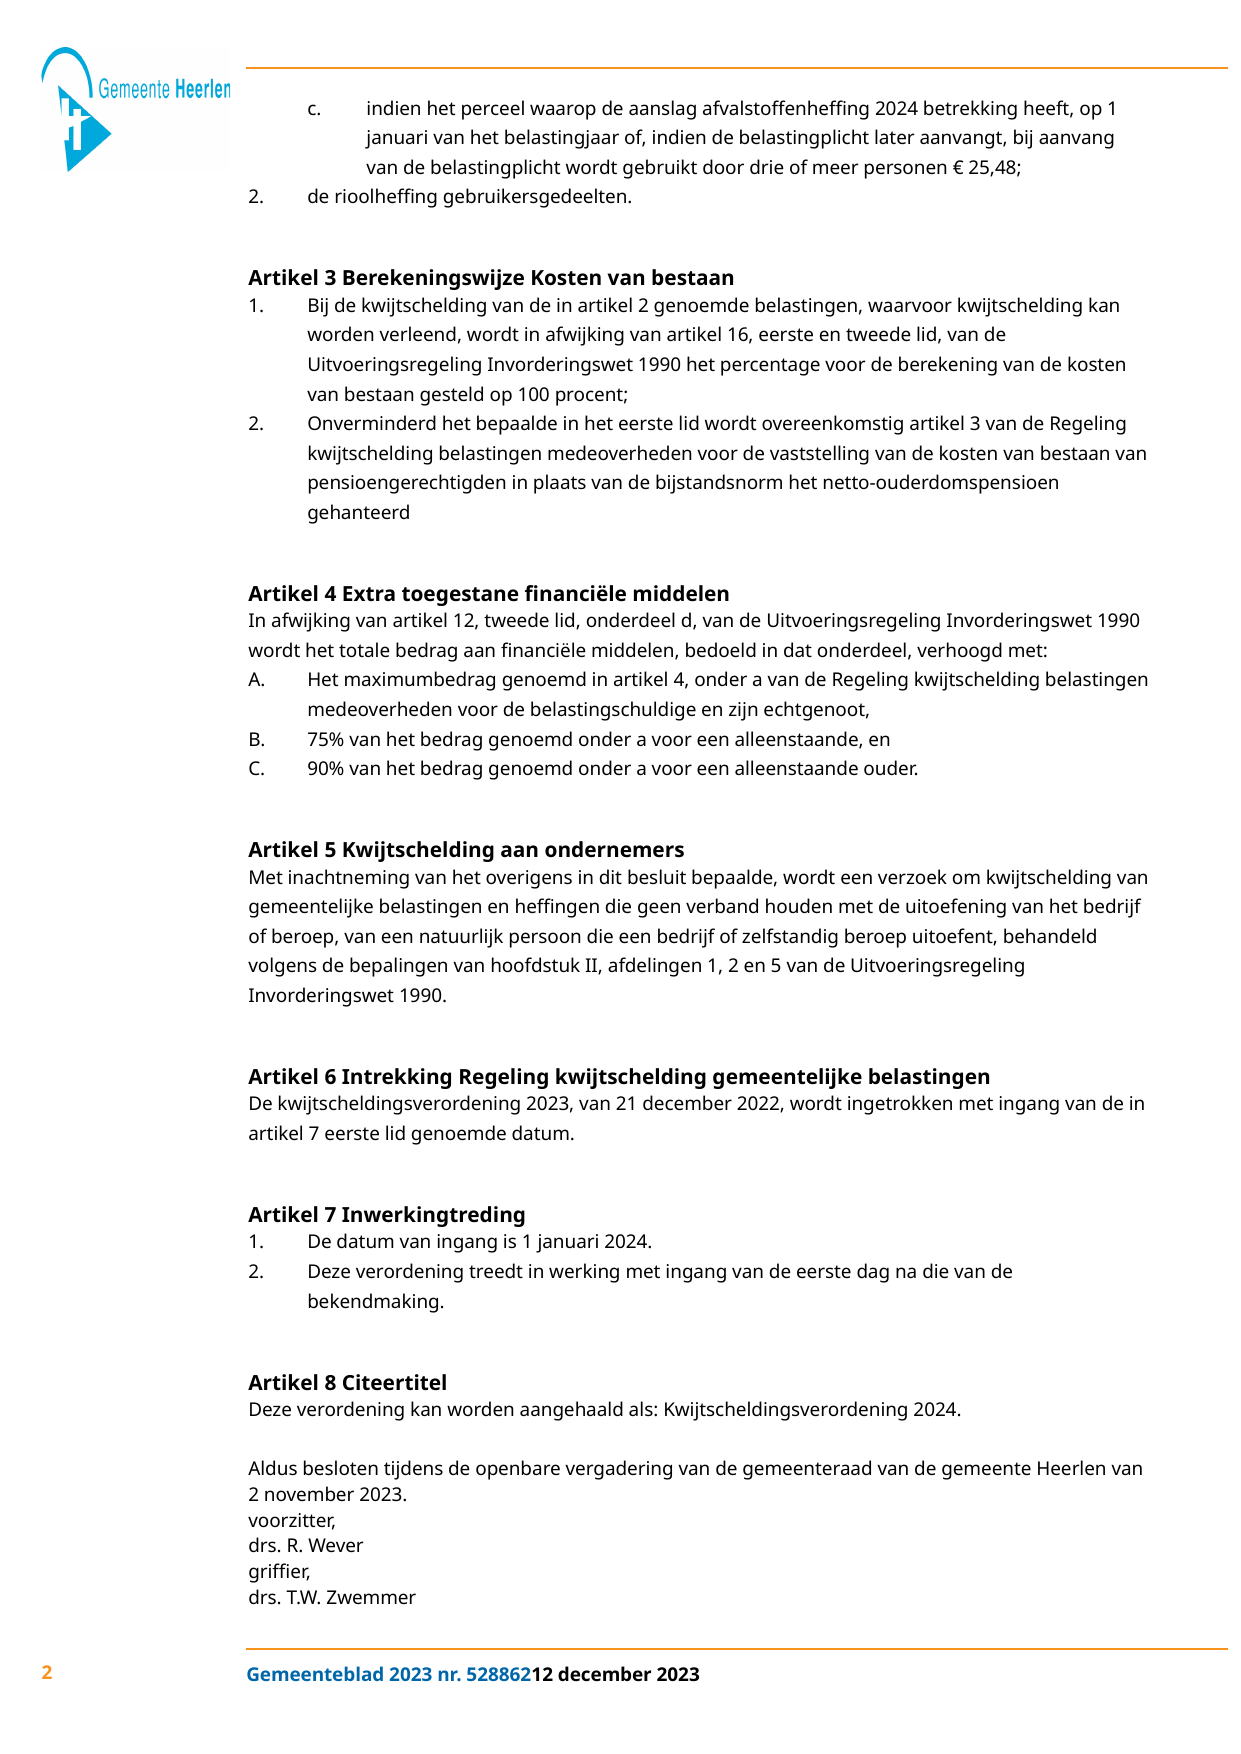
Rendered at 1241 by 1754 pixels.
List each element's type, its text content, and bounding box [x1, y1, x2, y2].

text Aldus besloten tijdens de openbare vergadering van de gemeenteraad van de gemeente Heerlen van 2 november 2023. [248, 1455, 1152, 1507]
text Artikel 5 Kwijtschelding aan ondernemers [248, 835, 1152, 864]
list de rioolheffing gebruikersgedeelten. [248, 183, 1152, 209]
text Artikel 6 Intrekking Regeling kwijtschelding gemeentelijke belastingen [248, 1062, 1152, 1091]
text Met inachtneming van het overigens in dit besluit bepaalde, wordt een verzoek om kwijtschelding van gemeentelijke belastingen en heffingen die geen verband houden met de uitoefening van het bedrijf of beroep, van een natuurlijk persoon die een bedrijf of zelfstandig beroep uitoefent, behandeld volgens de bepalingen van hoofdstuk II, afdelingen 1, 2 en 5 van de Uitvoeringsregeling Invorderingswet 1990. [248, 864, 1152, 1008]
list 90% van het bedrag genoemd onder a voor een alleenstaande ouder. [248, 755, 1152, 781]
list Het maximumbedrag genoemd in artikel 4, onder a van de Regeling kwijtschelding belastingen medeoverheden voor de belastingschuldige en zijn echtgenoot, [248, 667, 1152, 722]
list De datum van ingang is 1 januari 2024. [248, 1229, 1152, 1254]
list indien het perceel waarop de aanslag afvalstoffenheffing 2024 betrekking heeft, op 1 januari van het belastingjaar of, indien de belastingplicht later aanvangt, bij aanvang van de belastingplicht wordt gebruikt door drie of meer personen € 25,48; [307, 95, 1152, 180]
text griffier, [248, 1558, 1152, 1584]
list Deze verordening treedt in werking met ingang van de eerste dag na die van de bekendmaking. [248, 1258, 1152, 1313]
text drs. T.W. Zwemmer [248, 1584, 1152, 1610]
text Deze verordening kan worden aangehaald als: Kwijtscheldingsverordening 2024. [248, 1396, 1152, 1422]
list Onverminderd het bepaalde in het eerste lid wordt overeenkomstig artikel 3 van de Regeling kwijtschelding belastingen medeoverheden voor de vaststelling van de kosten van bestaan van pensioengerechtigden in plaats van de bijstandsnorm het netto-ouderdomspensioen gehanteerd [248, 410, 1152, 525]
picture [41, 47, 59, 70]
text voorzitter, [248, 1507, 1152, 1533]
picture [41, 47, 231, 172]
text Artikel 3 Berekeningswijze Kosten van bestaan [248, 263, 1152, 292]
text Artikel 7 Inwerkingtreding [248, 1200, 1152, 1229]
text In afwijking van artikel 12, tweede lid, onderdeel d, van de Uitvoeringsregeling Invorderingswet 1990 wordt het totale bedrag aan financiële middelen, bedoeld in dat onderdeel, verhoogd met: [248, 607, 1152, 663]
list Bij de kwijtschelding van de in artikel 2 genoemde belastingen, waarvoor kwijtschelding kan worden verleend, wordt in afwijking van artikel 16, eerste en tweede lid, van de Uitvoeringsregeling Invorderingswet 1990 het percentage voor de berekening van de kosten van bestaan gesteld op 100 procent; [248, 292, 1152, 406]
text drs. R. Wever [248, 1533, 1152, 1558]
text Artikel 8 Citeertitel [248, 1368, 1152, 1396]
list 75% van het bedrag genoemd onder a voor een alleenstaande, en [248, 726, 1152, 752]
text Artikel 4 Extra toegestane financiële middelen [248, 579, 1152, 607]
text De kwijtscheldingsverordening 2023, van 21 december 2022, wordt ingetrokken met ingang van de in artikel 7 eerste lid genoemde datum. [248, 1091, 1152, 1146]
